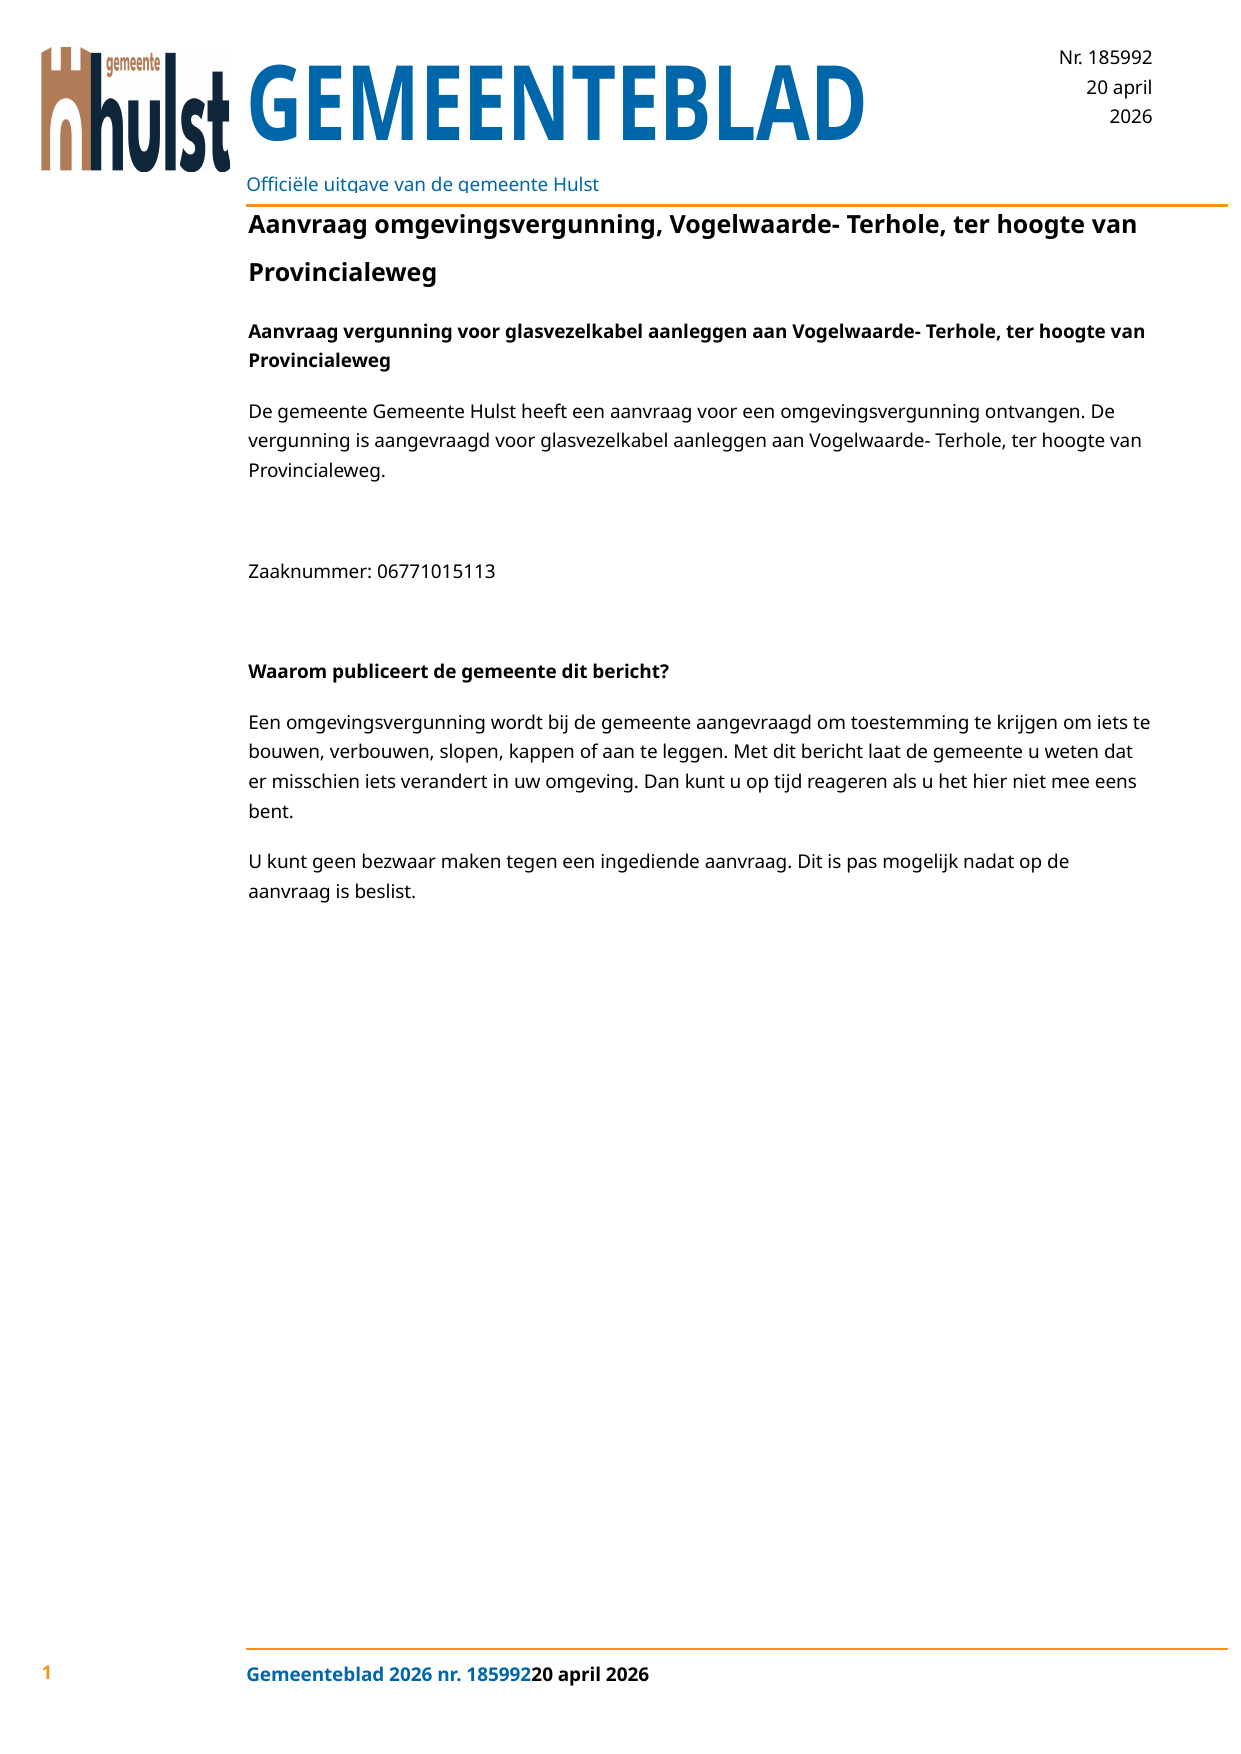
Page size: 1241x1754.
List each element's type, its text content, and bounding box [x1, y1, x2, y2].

text U kunt geen bezwaar maken tegen een ingediende aanvraag. Dit is pas mogelijk nadat op de aanvraag is beslist. [248, 848, 1152, 904]
text Zaaknummer: 06771015113 [248, 558, 1152, 584]
picture [41, 47, 231, 172]
text Aanvraag vergunning voor glasvezelkabel aanleggen aan Vogelwaarde- Terhole, ter hoogte van Provincialeweg [248, 318, 1152, 373]
text Waarom publiceert de gemeente dit bericht? [248, 659, 1152, 684]
text De gemeente Gemeente Hulst heeft een aanvraag voor een omgevingsvergunning ontvangen. De vergunning is aangevraagd voor glasvezelkabel aanleggen aan Vogelwaarde- Terhole, ter hoogte van Provincialeweg. [248, 398, 1152, 483]
text Aanvraag omgevingsvergunning, Vogelwaarde- Terhole, ter hoogte van Provincialeweg [248, 207, 1152, 288]
text Een omgevingsvergunning wordt bij de gemeente aangevraagd om toestemming te krijgen om iets te bouwen, verbouwen, slopen, kappen of aan te leggen. Met dit bericht laat de gemeente u weten dat er misschien iets verandert in uw omgeving. Dan kunt u op tijd reageren als u het hier niet mee eens bent. [248, 709, 1152, 824]
